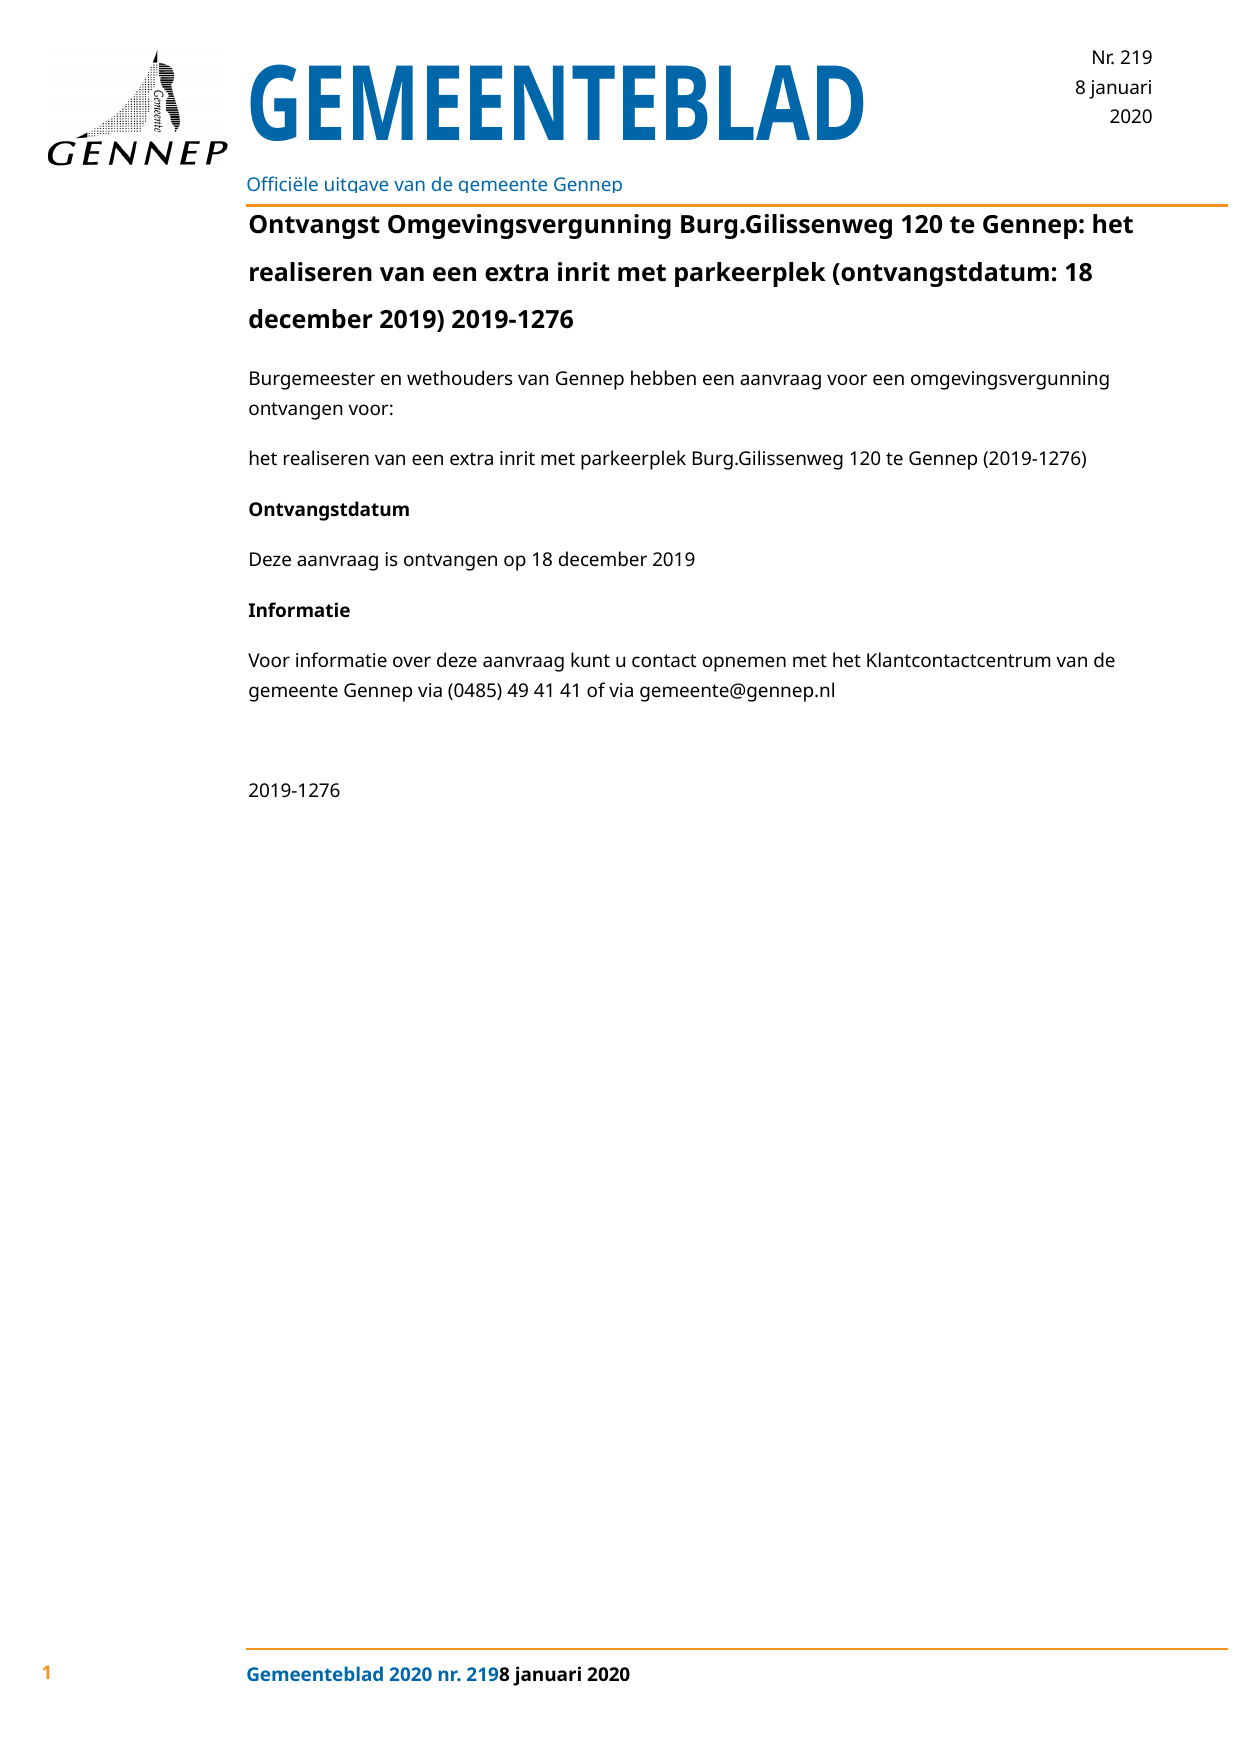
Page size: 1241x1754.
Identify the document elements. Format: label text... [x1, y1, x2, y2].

text Deze aanvraag is ontvangen op 18 december 2019 [248, 546, 1152, 572]
text Voor informatie over deze aanvraag kunt u contact opnemen met het Klantcontactcentrum van de gemeente Gennep via (0485) 49 41 41 of via gemeente@gennep.nl [248, 647, 1152, 702]
text Ontvangstdatum [248, 496, 1152, 522]
text het realiseren van een extra inrit met parkeerplek Burg.Gilissenweg 120 te Gennep (2019-1276) [248, 446, 1152, 471]
text 2019-1276 [248, 778, 1152, 803]
text Ontvangst Omgevingsvergunning Burg.Gilissenweg 120 te Gennep: het realiseren van een extra inrit met parkeerplek (ontvangstdatum: 18 december 2019) 2019-1276 [248, 207, 1152, 336]
text Informatie [248, 597, 1152, 622]
text Burgemeester en wethouders van Gennep hebben een aanvraag voor een omgevingsvergunning ontvangen voor: [248, 366, 1152, 421]
picture [41, 47, 231, 172]
